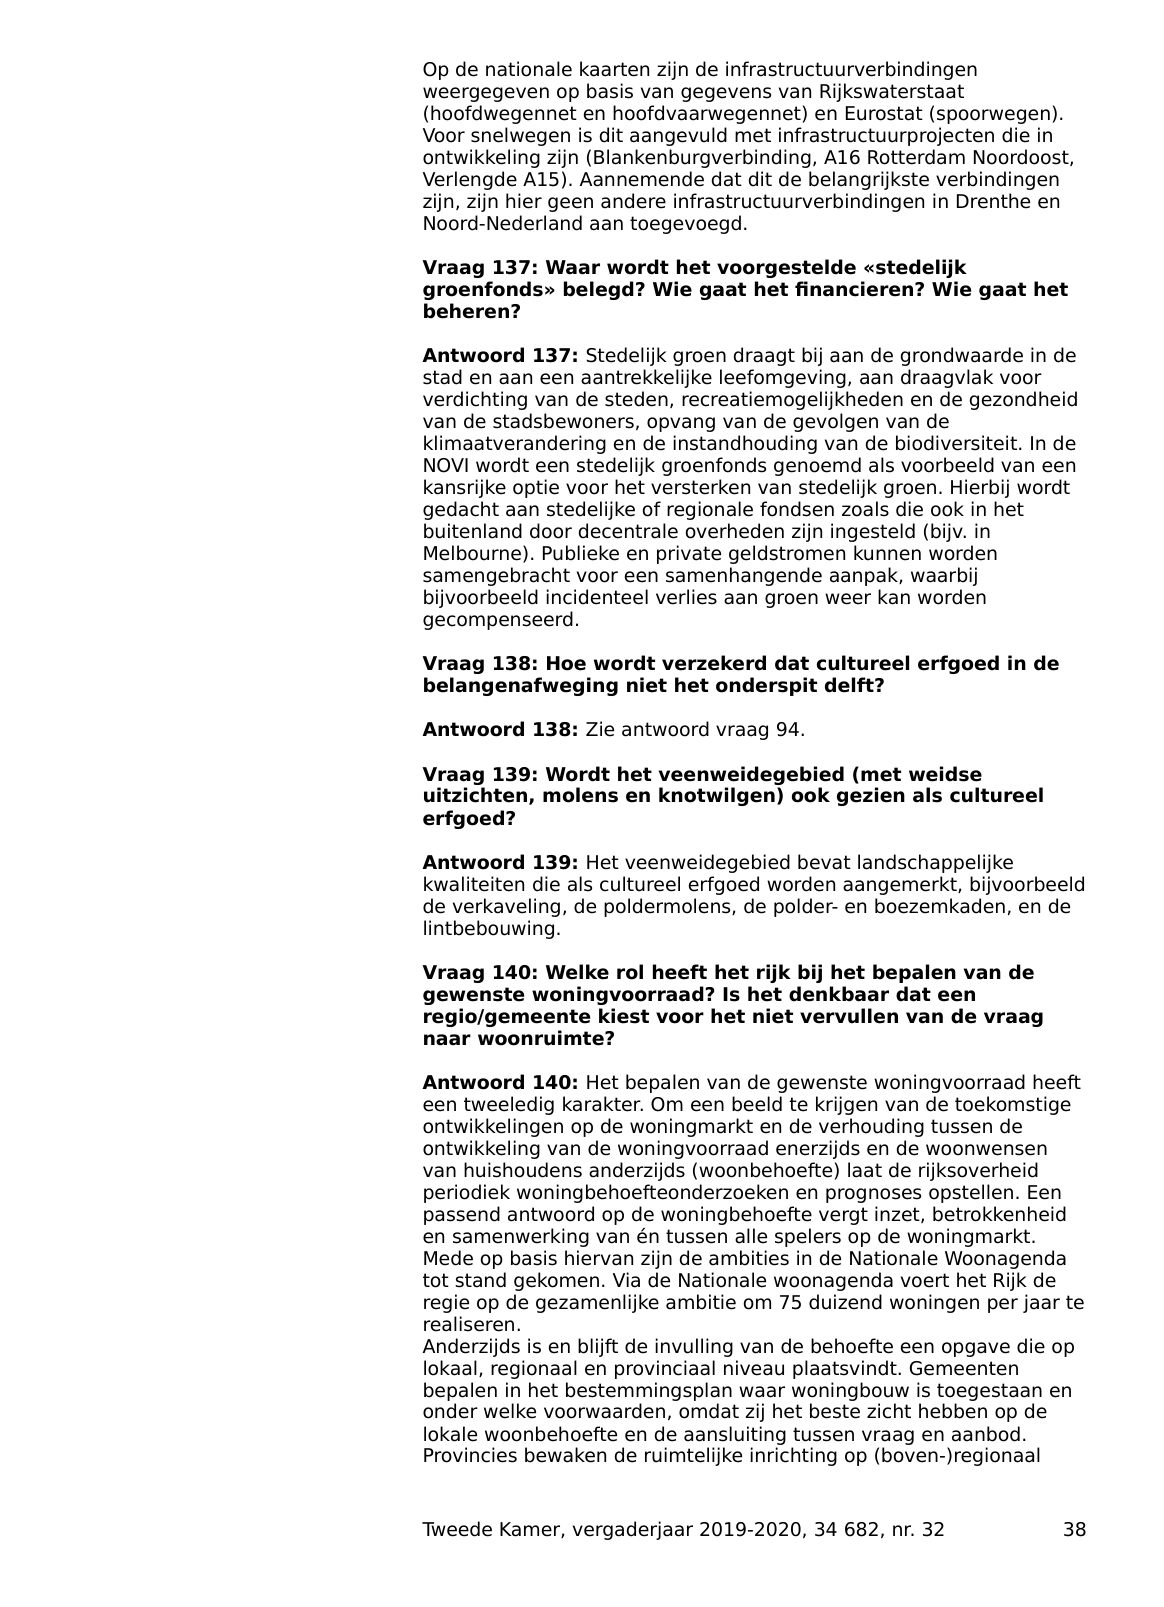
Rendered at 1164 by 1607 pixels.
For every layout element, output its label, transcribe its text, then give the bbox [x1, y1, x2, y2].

text Antwoord 138: Zie antwoord vraag 94. [422, 719, 1087, 741]
text Anderzijds is en blijft de invulling van de behoefte een opgave die op lokaal, regionaal en provinciaal niveau plaatsvindt. Gemeenten bepalen in het bestemmingsplan waar woningbouw is toegestaan en onder welke voorwaarden, omdat zij het beste zicht hebben op de lokale woonbehoefte en de aansluiting tussen vraag en aanbod. Provincies bewaken de ruimtelijke inrichting op (boven-)regionaal [422, 1336, 1087, 1467]
subtitle Vraag 138: Hoe wordt verzekerd dat cultureel erfgoed in de belangenafweging niet het onderspit delft? [422, 653, 1087, 697]
subtitle Vraag 140: Welke rol heeft het rijk bij het bepalen van de gewenste woningvoorraad? Is het denkbaar dat een regio/gemeente kiest voor het niet vervullen van de vraag naar woonruimte? [422, 962, 1087, 1049]
subtitle Vraag 139: Wordt het veenweidegebied (met weidse uitzichten, molens en knotwilgen) ook gezien als cultureel erfgoed? [422, 763, 1087, 829]
text Antwoord 139: Het veenweidegebied bevat landschappelijke kwaliteiten die als cultureel erfgoed worden aangemerkt, bijvoorbeeld de verkaveling, de poldermolens, de polder- en boezemkaden, en de lintbebouwing. [422, 852, 1087, 939]
text Antwoord 140: Het bepalen van de gewenste woningvoorraad heeft een tweeledig karakter. Om een beeld te krijgen van de toekomstige ontwikkelingen op de woningmarkt en de verhouding tussen de ontwikkeling van de woningvoorraad enerzijds en de woonwensen van huishoudens anderzijds (woonbehoefte) laat de rijksoverheid periodiek woningbehoefteonderzoeken en prognoses opstellen. Een passend antwoord op de woningbehoefte vergt inzet, betrokkenheid en samenwerking van én tussen alle spelers op de woningmarkt. Mede op basis hiervan zijn de ambities in de Nationale Woonagenda tot stand gekomen. Via de Nationale woonagenda voert het Rijk de regie op de gezamenlijke ambitie om 75 duizend woningen per jaar te realiseren. [422, 1072, 1087, 1336]
subtitle Vraag 137: Waar wordt het voorgestelde «stedelijk groenfonds» belegd? Wie gaat het financieren? Wie gaat het beheren? [422, 257, 1087, 323]
text Op de nationale kaarten zijn de infrastructuurverbindingen weergegeven op basis van gegevens van Rijkswaterstaat (hoofdwegennet en hoofdvaarwegennet) en Eurostat (spoorwegen). Voor snelwegen is dit aangevuld met infrastructuurprojecten die in ontwikkeling zijn (Blankenburgverbinding, A16 Rotterdam Noordoost, Verlengde A15). Aannemende dat dit de belangrijkste verbindingen zijn, zijn hier geen andere infrastructuurverbindingen in Drenthe en Noord-Nederland aan toegevoegd. [422, 59, 1087, 235]
text Antwoord 137: Stedelijk groen draagt bij aan de grondwaarde in de stad en aan een aantrekkelijke leefomgeving, aan draagvlak voor verdichting van de steden, recreatiemogelijkheden en de gezondheid van de stadsbewoners, opvang van de gevolgen van de klimaatverandering en de instandhouding van de biodiversiteit. In de NOVI wordt een stedelijk groenfonds genoemd als voorbeeld van een kansrijke optie voor het versterken van stedelijk groen. Hierbij wordt gedacht aan stedelijke of regionale fondsen zoals die ook in het buitenland door decentrale overheden zijn ingesteld (bijv. in Melbourne). Publieke en private geldstromen kunnen worden samengebracht voor een samenhangende aanpak, waarbij bijvoorbeeld incidenteel verlies aan groen weer kan worden gecompenseerd. [422, 345, 1087, 631]
